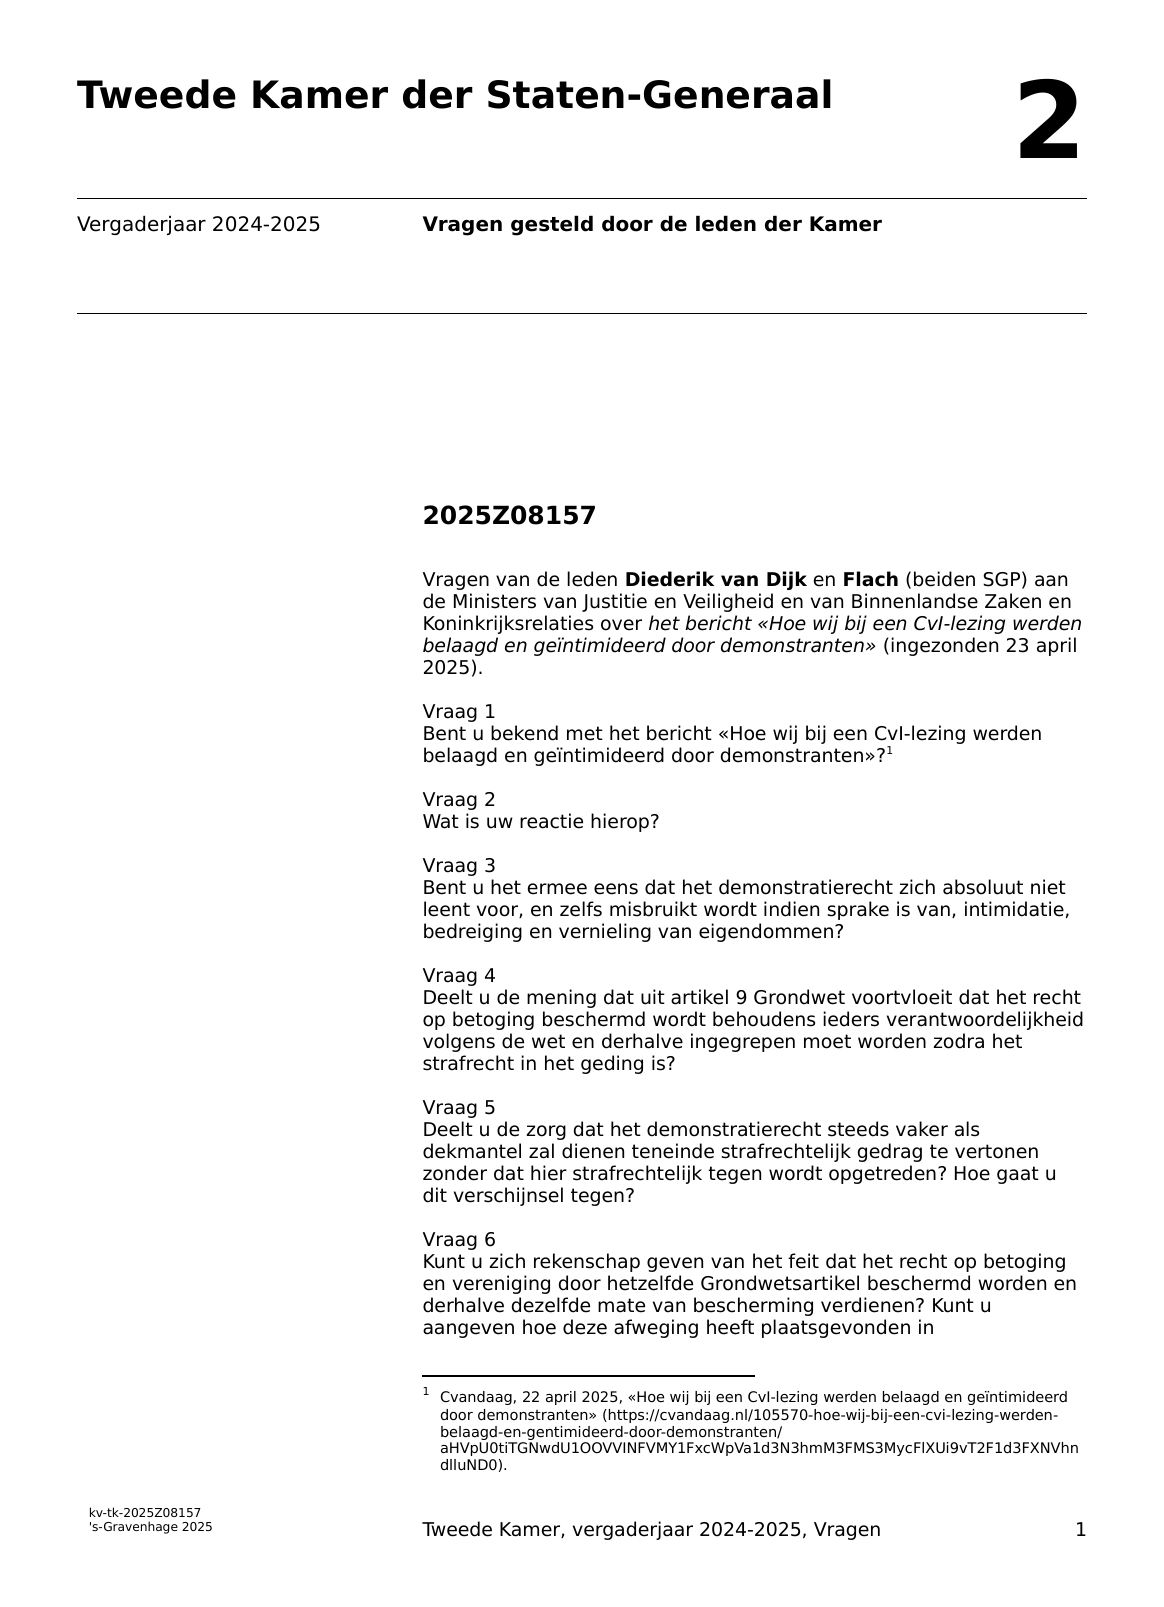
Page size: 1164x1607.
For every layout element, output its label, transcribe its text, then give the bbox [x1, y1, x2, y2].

text Vraag 4 [422, 965, 1087, 987]
text Vraag 3 [422, 855, 1087, 877]
text Bent u het ermee eens dat het demonstratierecht zich absoluut niet leent voor, en zelfs misbruikt wordt indien sprake is van, intimidatie, bedreiging en vernieling van eigendommen? [422, 877, 1087, 943]
text 2025Z08157 [422, 501, 1087, 531]
text Vraag 5 [422, 1097, 1087, 1119]
text Cvandaag, 22 april 2025, «Hoe wij bij een CvI-lezing werden belaagd en geïntimideerd door demonstranten» (https://cvandaag.nl/105570-hoe-wij-bij-een-cvi-lezing-werden-belaagd-en-gentimideerd-door-demonstranten/aHVpU0tiTGNwdU1OOVVINFVMY1FxcWpVa1d3N3hmM3FMS3MycFlXUi9vT2F1d3FXNVhndlluND0). [422, 1385, 1087, 1474]
table_cell Vergaderjaar 2024-2025 [77, 199, 422, 313]
text kv-tk-2025Z08157 [88, 1506, 323, 1520]
text Deelt u de zorg dat het demonstratierecht steeds vaker als dekmantel zal dienen teneinde strafrechtelijk gedrag te vertonen zonder dat hier strafrechtelijk tegen wordt opgetreden? Hoe gaat u dit verschijnsel tegen? [422, 1119, 1087, 1207]
table_header Tweede Kamer der Staten-Generaal [77, 59, 886, 198]
text Vraag 6 [422, 1229, 1087, 1251]
text Vragen van de leden Diederik van Dijk en Flach (beiden SGP) aan de Ministers van Justitie en Veiligheid en van Binnenlandse Zaken en Koninkrijksrelaties over het bericht «Hoe wij bij een CvI-lezing werden belaagd en geïntimideerd door demonstranten» (ingezonden 23 april 2025). [422, 569, 1087, 679]
table_header 2 [886, 59, 1087, 198]
text Kunt u zich rekenschap geven van het feit dat het recht op betoging en vereniging door hetzelfde Grondwetsartikel beschermd worden en derhalve dezelfde mate van bescherming verdienen? Kunt u aangeven hoe deze afweging heeft plaatsgevonden in [422, 1251, 1087, 1339]
text Vraag 1 [422, 701, 1087, 723]
table_cell Vragen gesteld door de leden der Kamer [422, 199, 1087, 313]
text Vraag 2 [422, 789, 1087, 811]
text Deelt u de mening dat uit artikel 9 Grondwet voortvloeit dat het recht op betoging beschermd wordt behoudens ieders verantwoordelijkheid volgens de wet en derhalve ingegrepen moet worden zodra het strafrecht in het geding is? [422, 987, 1087, 1075]
text Bent u bekend met het bericht «Hoe wij bij een CvI-lezing werden belaagd en geïntimideerd door demonstranten»? [422, 723, 1087, 767]
text 's-Gravenhage 2025 [88, 1520, 323, 1534]
text Wat is uw reactie hierop? [422, 811, 1087, 833]
